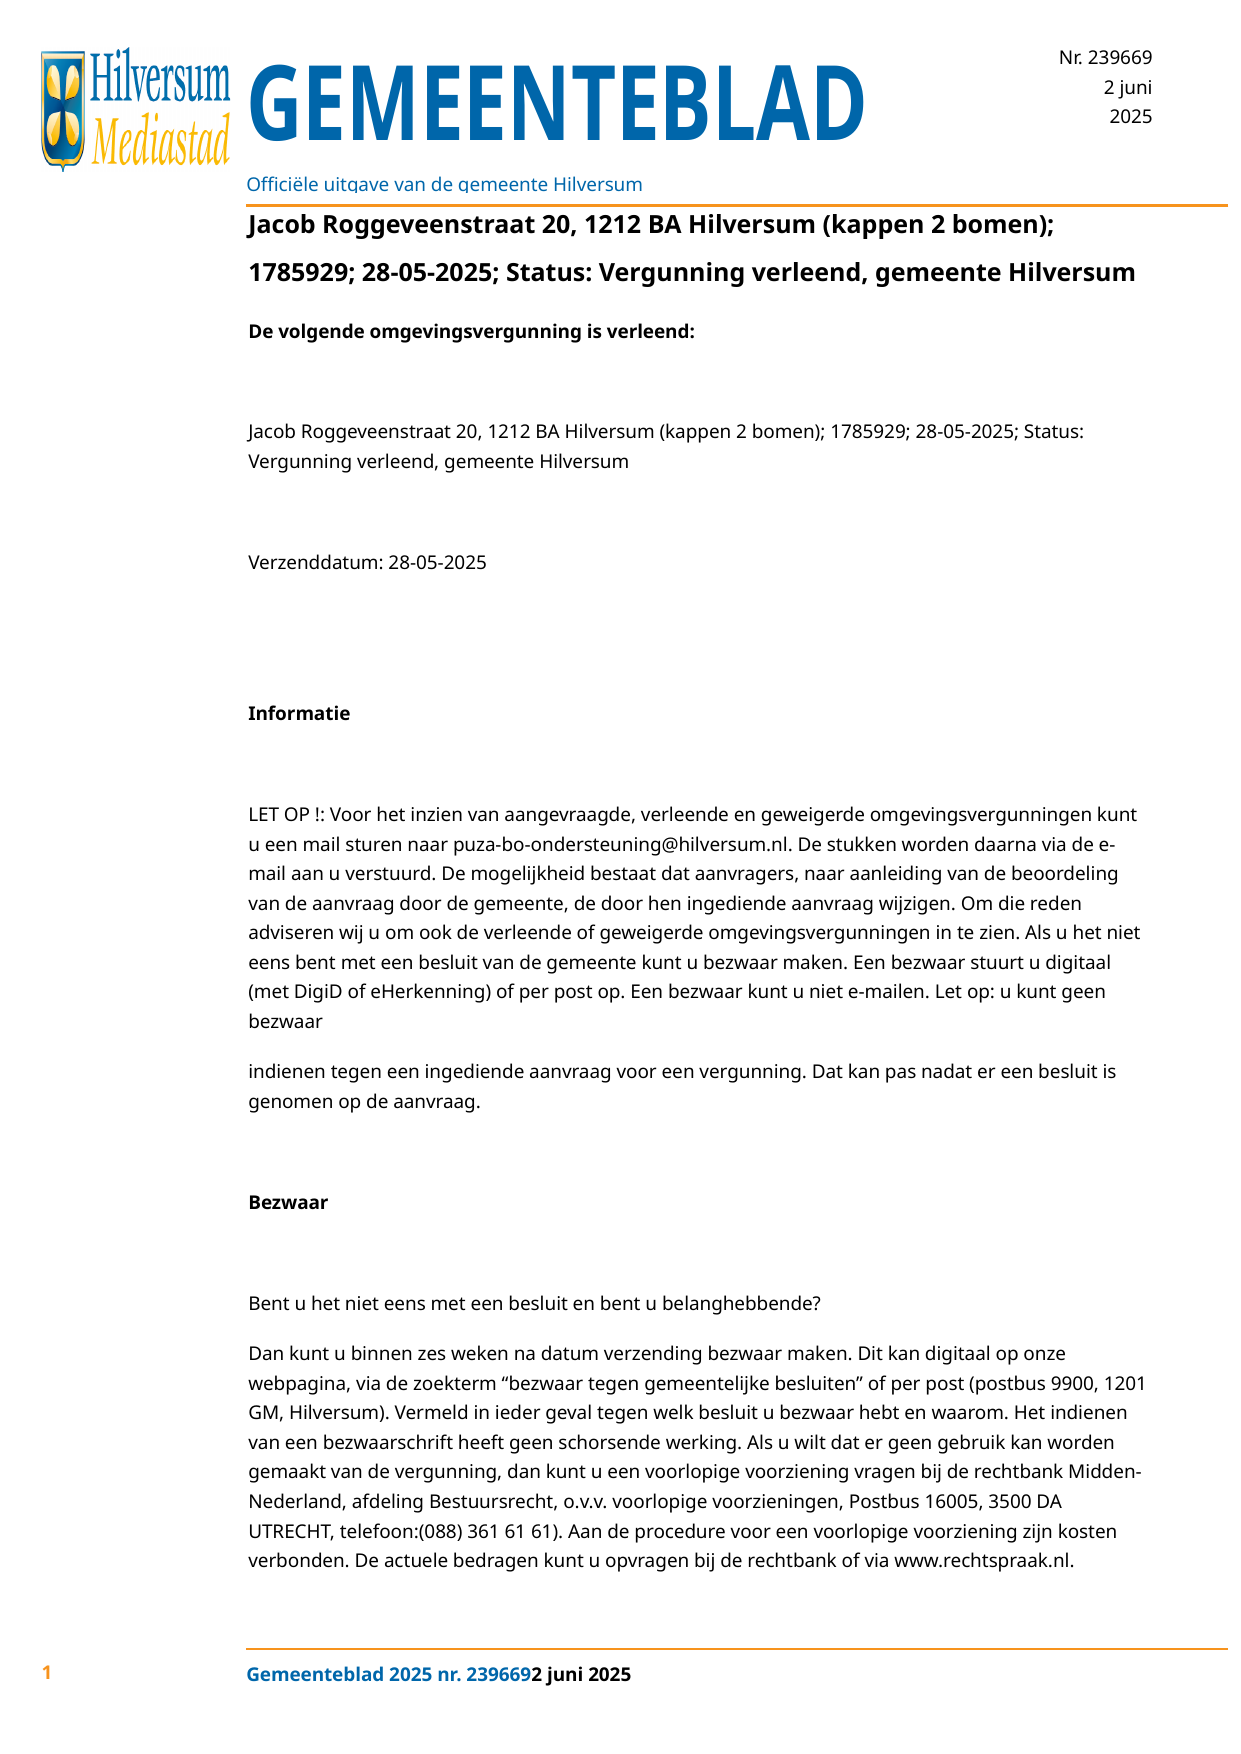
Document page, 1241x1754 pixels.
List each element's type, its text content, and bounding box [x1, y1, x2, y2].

text LET OP !: Voor het inzien van aangevraagde, verleende en geweigerde omgevingsvergunningen kunt u een mail sturen naar puza-bo-ondersteuning@hilversum.nl. De stukken worden daarna via de e-mail aan u verstuurd. De mogelijkheid bestaat dat aanvragers, naar aanleiding van de beoordeling van de aanvraag door de gemeente, de door hen ingediende aanvraag wijzigen. Om die reden adviseren wij u om ook de verleende of geweigerde omgevingsvergunningen in te zien. Als u het niet eens bent met een besluit van de gemeente kunt u bezwaar maken. Een bezwaar stuurt u digitaal (met DigiD of eHerkenning) of per post op. Een bezwaar kunt u niet e-mailen. Let op: u kunt geen bezwaar [248, 801, 1152, 1034]
text Informatie [248, 700, 1152, 726]
text Bent u het niet eens met een besluit en bent u belanghebbende? [248, 1290, 1152, 1316]
picture [41, 47, 231, 172]
text Jacob Roggeveenstraat 20, 1212 BA Hilversum (kappen 2 bomen); 1785929; 28-05-2025; Status: Vergunning verleend, gemeente Hilversum [248, 207, 1152, 288]
text Dan kunt u binnen zes weken na datum verzending bezwaar maken. Dit kan digitaal op onze webpagina, via de zoekterm “bezwaar tegen gemeentelijke besluiten” of per post (postbus 9900, 1201 GM, Hilversum). Vermeld in ieder geval tegen welk besluit u bezwaar hebt en waarom. Het indienen van een bezwaarschrift heeft geen schorsende werking. Als u wilt dat er geen gebruik kan worden gemaakt van de vergunning, dan kunt u een voorlopige voorziening vragen bij de rechtbank Midden-Nederland, afdeling Bestuursrecht, o.v.v. voorlopige voorzieningen, Postbus 16005, 3500 DA UTRECHT, telefoon:(088) 361 61 61). Aan de procedure voor een voorlopige voorziening zijn kosten verbonden. De actuele bedragen kunt u opvragen bij de rechtbank of via www.rechtspraak.nl. [248, 1340, 1152, 1573]
text Verzenddatum: 28-05-2025 [248, 549, 1152, 575]
text Bezwaar [248, 1189, 1152, 1215]
text Jacob Roggeveenstraat 20, 1212 BA Hilversum (kappen 2 bomen); 1785929; 28-05-2025; Status: Vergunning verleend, gemeente Hilversum [248, 419, 1152, 474]
text De volgende omgevingsvergunning is verleend: [248, 318, 1152, 344]
text indienen tegen een ingediende aanvraag voor een vergunning. Dat kan pas nadat er een besluit is genomen op de aanvraag. [248, 1059, 1152, 1114]
